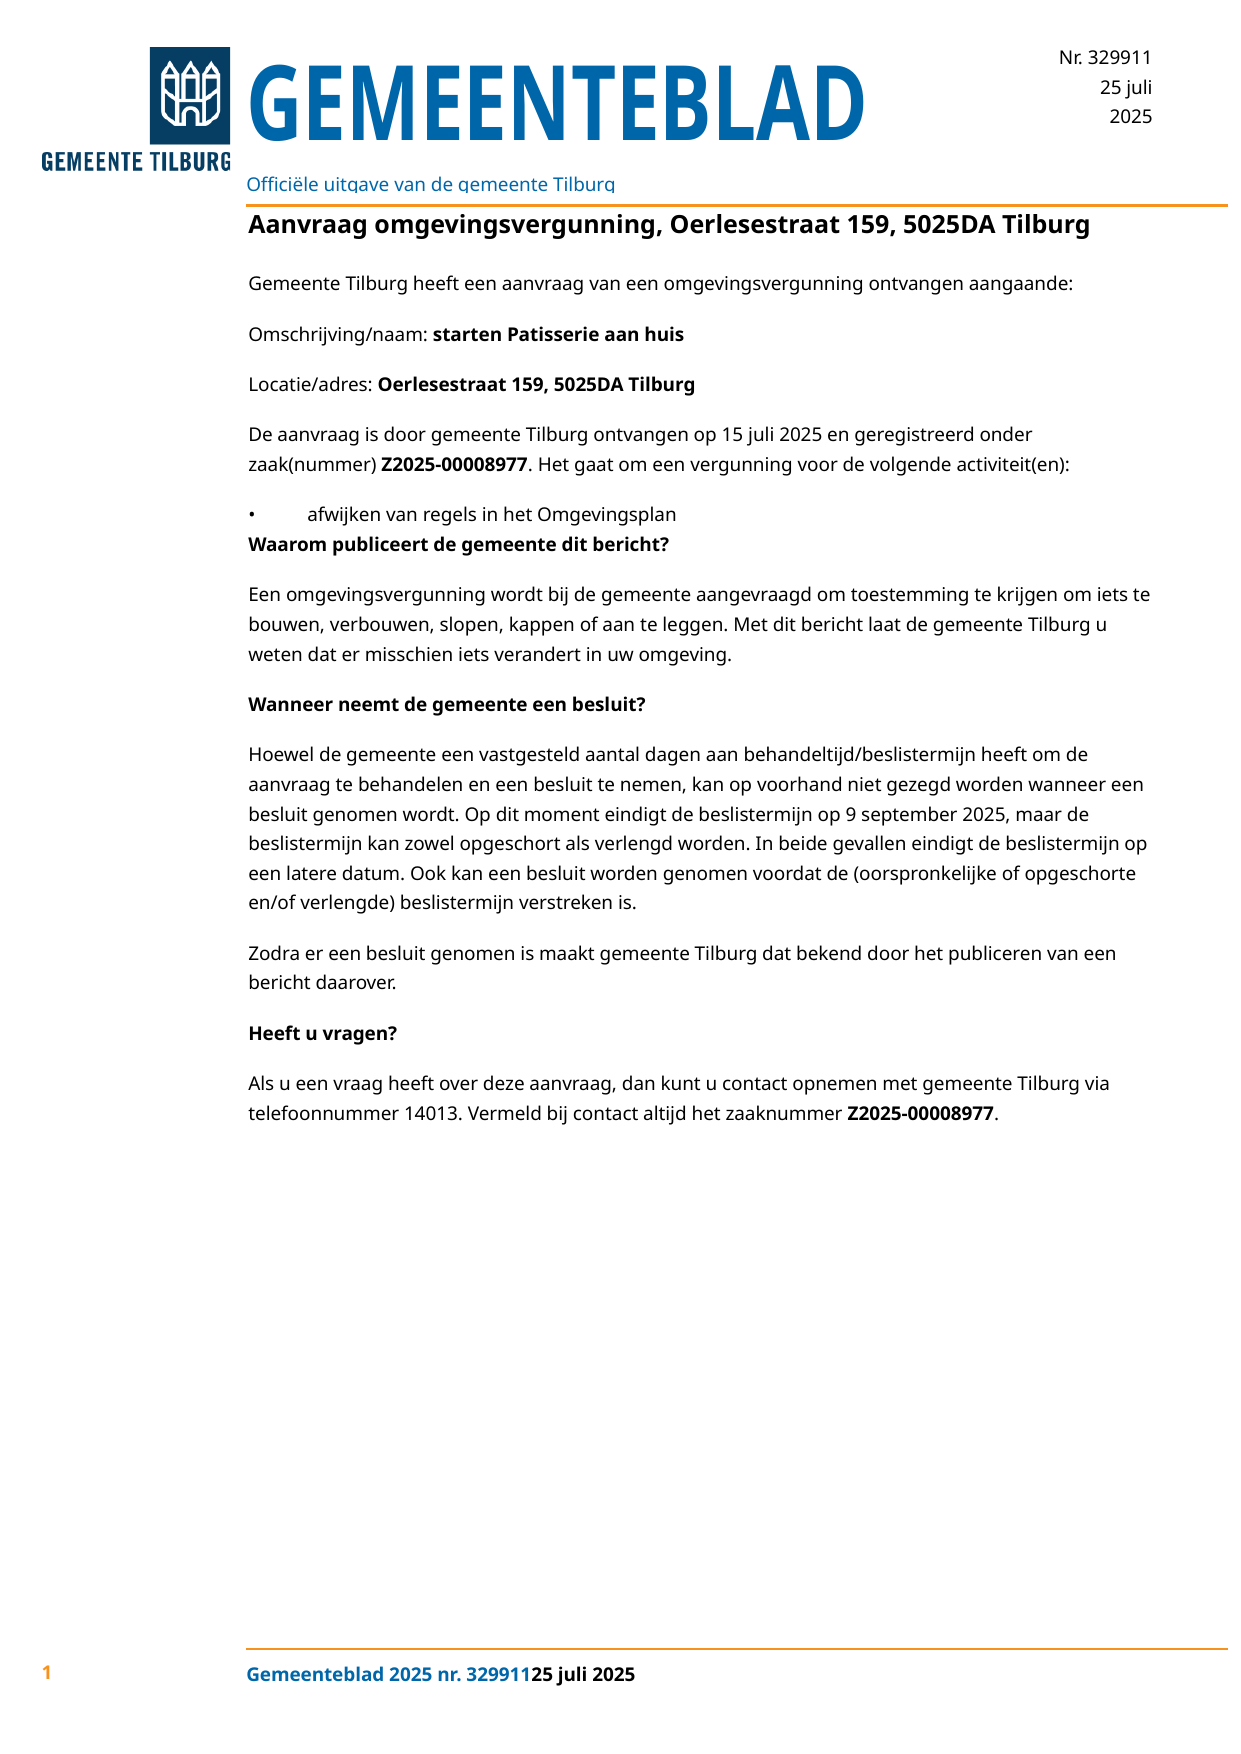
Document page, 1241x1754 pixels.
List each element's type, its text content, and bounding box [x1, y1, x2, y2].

text Hoewel de gemeente een vastgesteld aantal dagen aan behandeltijd/beslistermijn heeft om de aanvraag te behandelen en een besluit te nemen, kan op voorhand niet gezegd worden wanneer een besluit genomen wordt. Op dit moment eindigt de beslistermijn op 9 september 2025, maar de beslistermijn kan zowel opgeschort als verlengd worden. In beide gevallen eindigt de beslistermijn op een latere datum. Ook kan een besluit worden genomen voordat de (oorspronkelijke of opgeschorte en/of verlengde) beslistermijn verstreken is. [248, 742, 1152, 915]
text Aanvraag omgevingsvergunning, Oerlesestraat 159, 5025DA Tilburg [248, 207, 1152, 241]
text Waarom publiceert de gemeente dit bericht? [248, 531, 1152, 557]
list afwijken van regels in het Omgevingsplan [248, 502, 1152, 527]
text Locatie/adres: Oerlesestraat 159, 5025DA Tilburg [248, 371, 1152, 397]
text Als u een vraag heeft over deze aanvraag, dan kunt u contact opnemen met gemeente Tilburg via telefoonnummer 14013. Vermeld bij contact altijd het zaaknummer Z2025-00008977. [248, 1070, 1152, 1126]
text Omschrijving/naam: starten Patisserie aan huis [248, 321, 1152, 346]
text Wanneer neemt de gemeente een besluit? [248, 691, 1152, 717]
text De aanvraag is door gemeente Tilburg ontvangen op 15 juli 2025 en geregistreerd onder zaak(nummer) Z2025-00008977. Het gaat om een vergunning voor de volgende activiteit(en): [248, 422, 1152, 477]
picture [41, 47, 231, 172]
text Gemeente Tilburg heeft een aanvraag van een omgevingsvergunning ontvangen aangaande: [248, 270, 1152, 296]
text Een omgevingsvergunning wordt bij de gemeente aangevraagd om toestemming te krijgen om iets te bouwen, verbouwen, slopen, kappen of aan te leggen. Met dit bericht laat de gemeente Tilburg u weten dat er misschien iets verandert in uw omgeving. [248, 582, 1152, 666]
text Heeft u vragen? [248, 1020, 1152, 1046]
text Zodra er een besluit genomen is maakt gemeente Tilburg dat bekend door het publiceren van een bericht daarover. [248, 940, 1152, 995]
